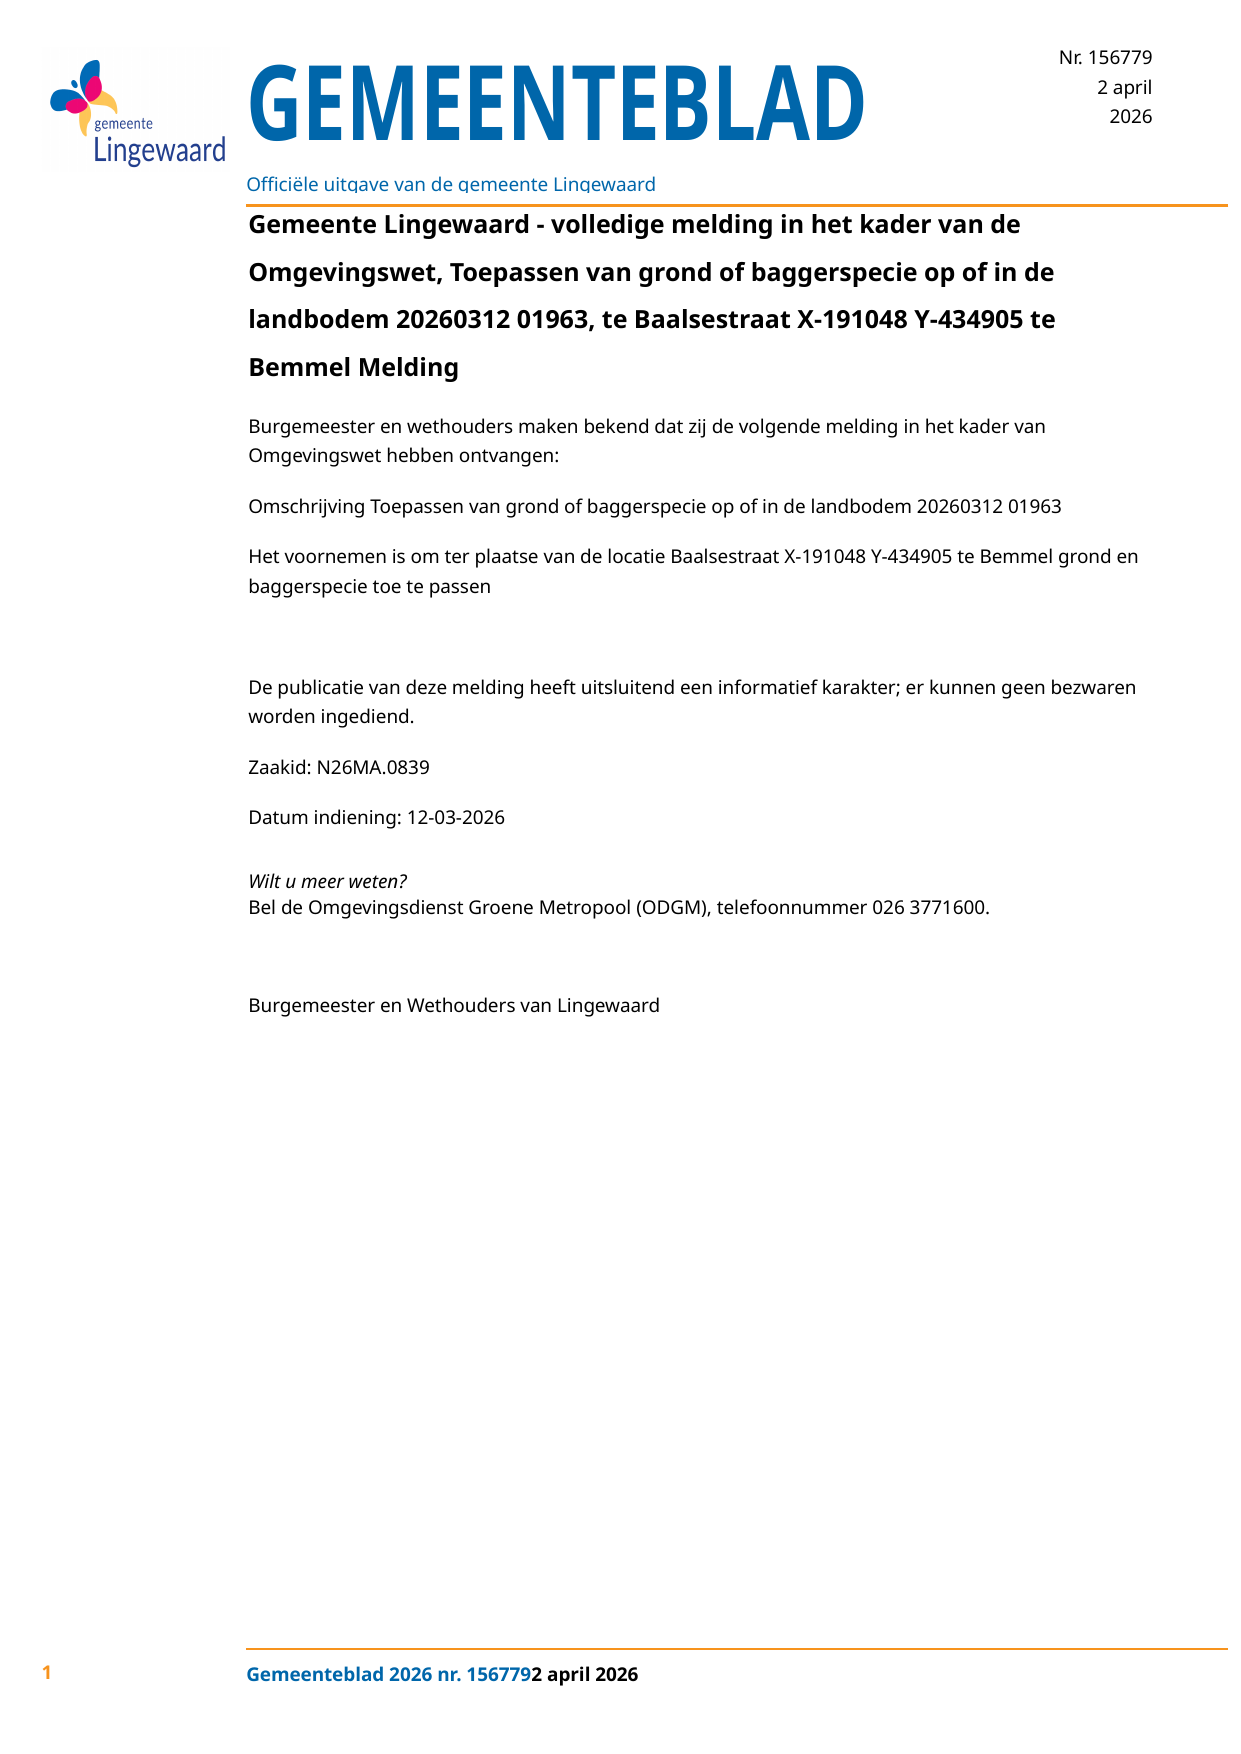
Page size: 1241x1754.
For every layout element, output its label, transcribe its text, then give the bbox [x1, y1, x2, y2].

text Burgemeester en wethouders maken bekend dat zij de volgende melding in het kader van Omgevingswet hebben ontvangen: [248, 413, 1152, 468]
picture [41, 47, 231, 172]
text Burgemeester en Wethouders van Lingewaard [248, 992, 1152, 1018]
text Datum indiening: 12-03-2026 [248, 804, 1152, 830]
text Wilt u meer weten? [248, 868, 1152, 894]
text Het voornemen is om ter plaatse van de locatie Baalsestraat X-191048 Y-434905 te Bemmel grond en baggerspecie toe te passen [248, 543, 1152, 599]
text Bel de Omgevingsdienst Groene Metropool (ODGM), telefoonnummer 026 3771600. [248, 894, 1152, 920]
text Zaakid: N26MA.0839 [248, 754, 1152, 780]
text De publicatie van deze melding heeft uitsluitend een informatief karakter; er kunnen geen bezwaren worden ingediend. [248, 674, 1152, 729]
text Omschrijving Toepassen van grond of baggerspecie op of in de landbodem 20260312 01963 [248, 493, 1152, 519]
text Gemeente Lingewaard - volledige melding in het kader van de Omgevingswet, Toepassen van grond of baggerspecie op of in de landbodem 20260312 01963, te Baalsestraat X-191048 Y-434905 te Bemmel Melding [248, 207, 1152, 384]
